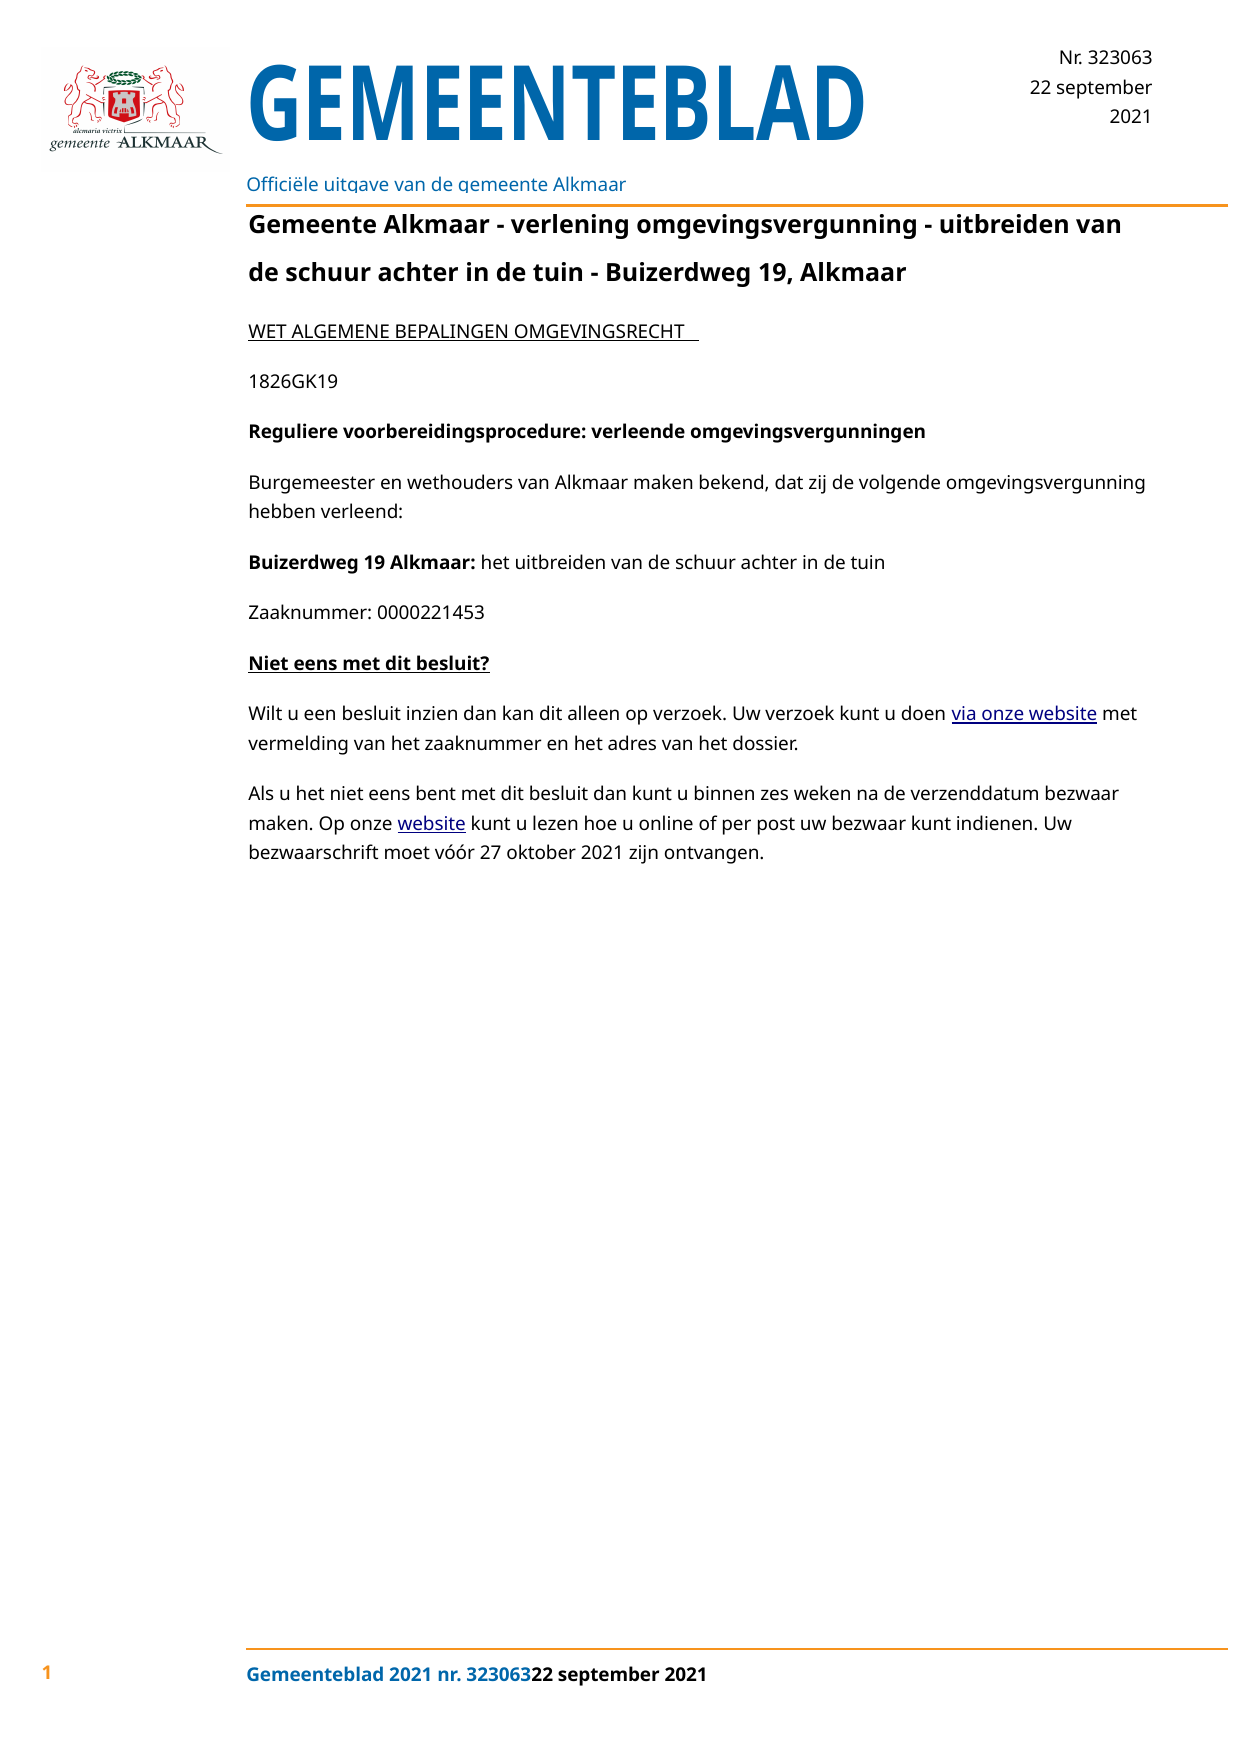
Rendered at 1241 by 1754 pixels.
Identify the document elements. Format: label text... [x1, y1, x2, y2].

text Reguliere voorbereidingsprocedure: verleende omgevingsvergunningen [248, 419, 1152, 444]
picture [41, 47, 231, 172]
text Zaaknummer: 0000221453 [248, 599, 1152, 625]
text Gemeente Alkmaar - verlening omgevingsvergunning - uitbreiden van de schuur achter in de tuin - Buizerdweg 19, Alkmaar [248, 207, 1152, 288]
text WET ALGEMENE BEPALINGEN OMGEVINGSRECHT [248, 318, 1152, 344]
text Burgemeester en wethouders van Alkmaar maken bekend, dat zij de volgende omgevingsvergunning hebben verleend: [248, 469, 1152, 524]
text Niet eens met dit besluit? [248, 650, 1152, 676]
text 1826GK19 [248, 368, 1152, 394]
text Als u het niet eens bent met dit besluit dan kunt u binnen zes weken na de verzenddatum bezwaar maken. Op onze website kunt u lezen hoe u online of per post uw bezwaar kunt indienen. Uw bezwaarschrift moet vóór 27 oktober 2021 zijn ontvangen. [248, 780, 1152, 865]
text Wilt u een besluit inzien dan kan dit alleen op verzoek. Uw verzoek kunt u doen via onze website met vermelding van het zaaknummer en het adres van het dossier. [248, 700, 1152, 756]
text Buizerdweg 19 Alkmaar: het uitbreiden van de schuur achter in de tuin [248, 549, 1152, 575]
